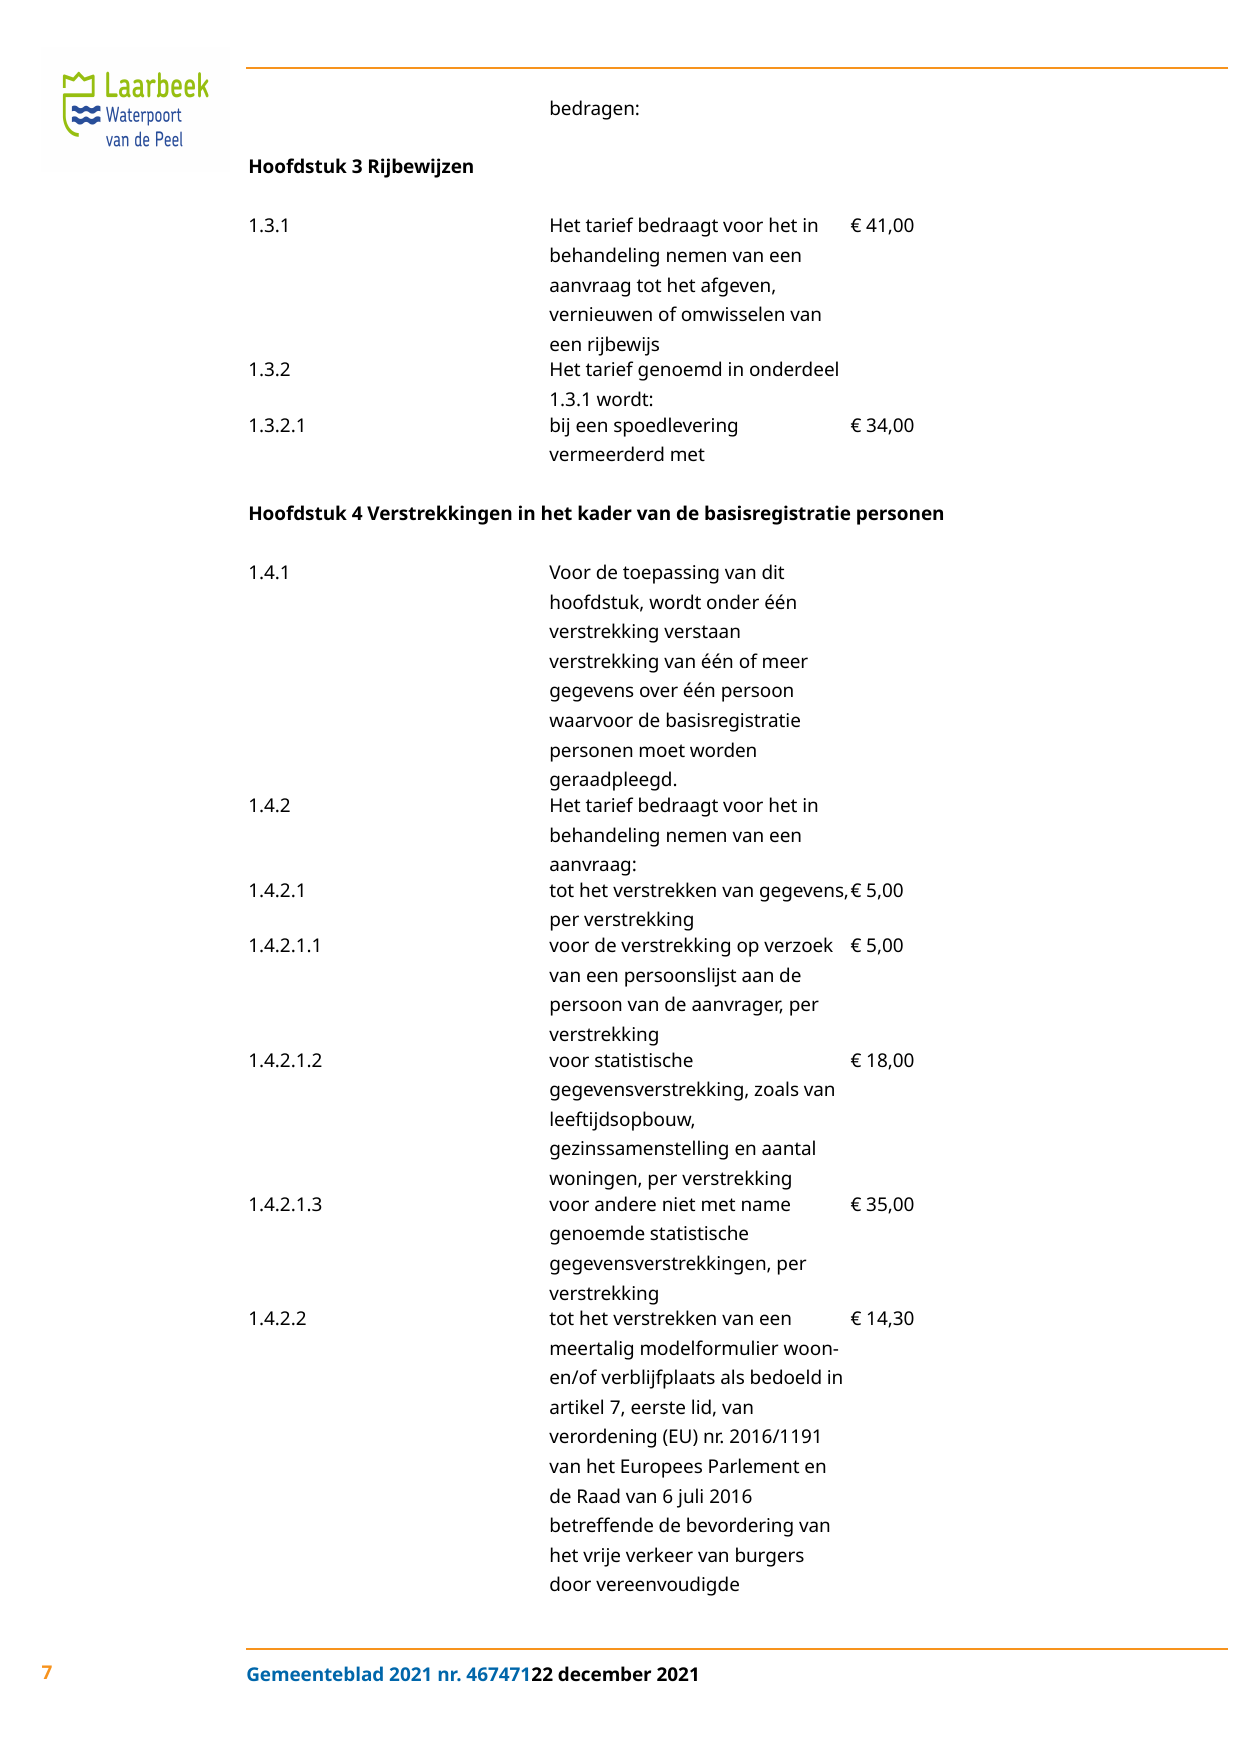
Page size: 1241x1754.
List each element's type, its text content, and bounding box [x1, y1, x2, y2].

table_cell 1.4.2.2 [248, 1305, 549, 1597]
table_cell 1.4.2.1 [248, 877, 549, 932]
table_cell € 34,00 [850, 412, 1152, 467]
table_cell € 18,00 [850, 1047, 1152, 1191]
table_cell tot het verstrekken van gegevens, per verstrekking [549, 877, 850, 932]
table_cell 1.3.2.1 [248, 412, 549, 467]
table_cell bij een spoedlevering vermeerderd met [549, 412, 850, 467]
table_cell bedragen: [549, 95, 850, 121]
table_cell voor de verstrekking op verzoek van een persoonslijst aan de persoon van de aanvrager, per verstrekking [549, 933, 850, 1047]
table_header [850, 559, 1152, 792]
table_cell [850, 95, 1152, 121]
table_cell voor andere niet met name genoemde statistische gegevensverstrekkingen, per verstrekking [549, 1191, 850, 1305]
table_cell 1.4.2.1.1 [248, 933, 549, 1047]
table_cell € 14,30 [850, 1305, 1152, 1597]
text Hoofdstuk 4 Verstrekkingen in het kader van de basisregistratie personen [248, 500, 1152, 526]
table_cell 1.4.2.1.2 [248, 1047, 549, 1191]
table_header 1.3.1 [248, 213, 549, 357]
table_cell 1.4.2 [248, 792, 549, 877]
table_cell [850, 357, 1152, 412]
table_header 1.4.1 [248, 559, 549, 792]
table_cell 1.3.2 [248, 357, 549, 412]
table_cell [248, 95, 549, 121]
table_header € 41,00 [850, 213, 1152, 357]
table_cell tot het verstrekken van een meertalig modelformulier woon- en/of verblijfplaats als bedoeld in artikel 7, eerste lid, van verordening (EU) nr. 2016/1191 van het Europees Parlement en de Raad van 6 juli 2016 betreffende de bevordering van het vrije verkeer van burgers door vereenvoudigde [549, 1305, 850, 1597]
table_cell € 5,00 [850, 877, 1152, 932]
table_cell Het tarief genoemd in onderdeel 1.3.1 wordt: [549, 357, 850, 412]
table_cell € 5,00 [850, 933, 1152, 1047]
table_cell € 35,00 [850, 1191, 1152, 1305]
table_header Voor de toepassing van dit hoofdstuk, wordt onder één verstrekking verstaan verstrekking van één of meer gegevens over één persoon waarvoor de basisregistratie personen moet worden geraadpleegd. [549, 559, 850, 792]
table_cell [850, 792, 1152, 877]
table_cell 1.4.2.1.3 [248, 1191, 549, 1305]
table_header Het tarief bedraagt voor het in behandeling nemen van een aanvraag tot het afgeven, vernieuwen of omwisselen van een rijbewijs [549, 213, 850, 357]
picture [41, 47, 231, 172]
table_cell voor statistische gegevensverstrekking, zoals van leeftijdsopbouw, gezinssamenstelling en aantal woningen, per verstrekking [549, 1047, 850, 1191]
text Hoofdstuk 3 Rijbewijzen [248, 153, 1152, 179]
table_cell Het tarief bedraagt voor het in behandeling nemen van een aanvraag: [549, 792, 850, 877]
